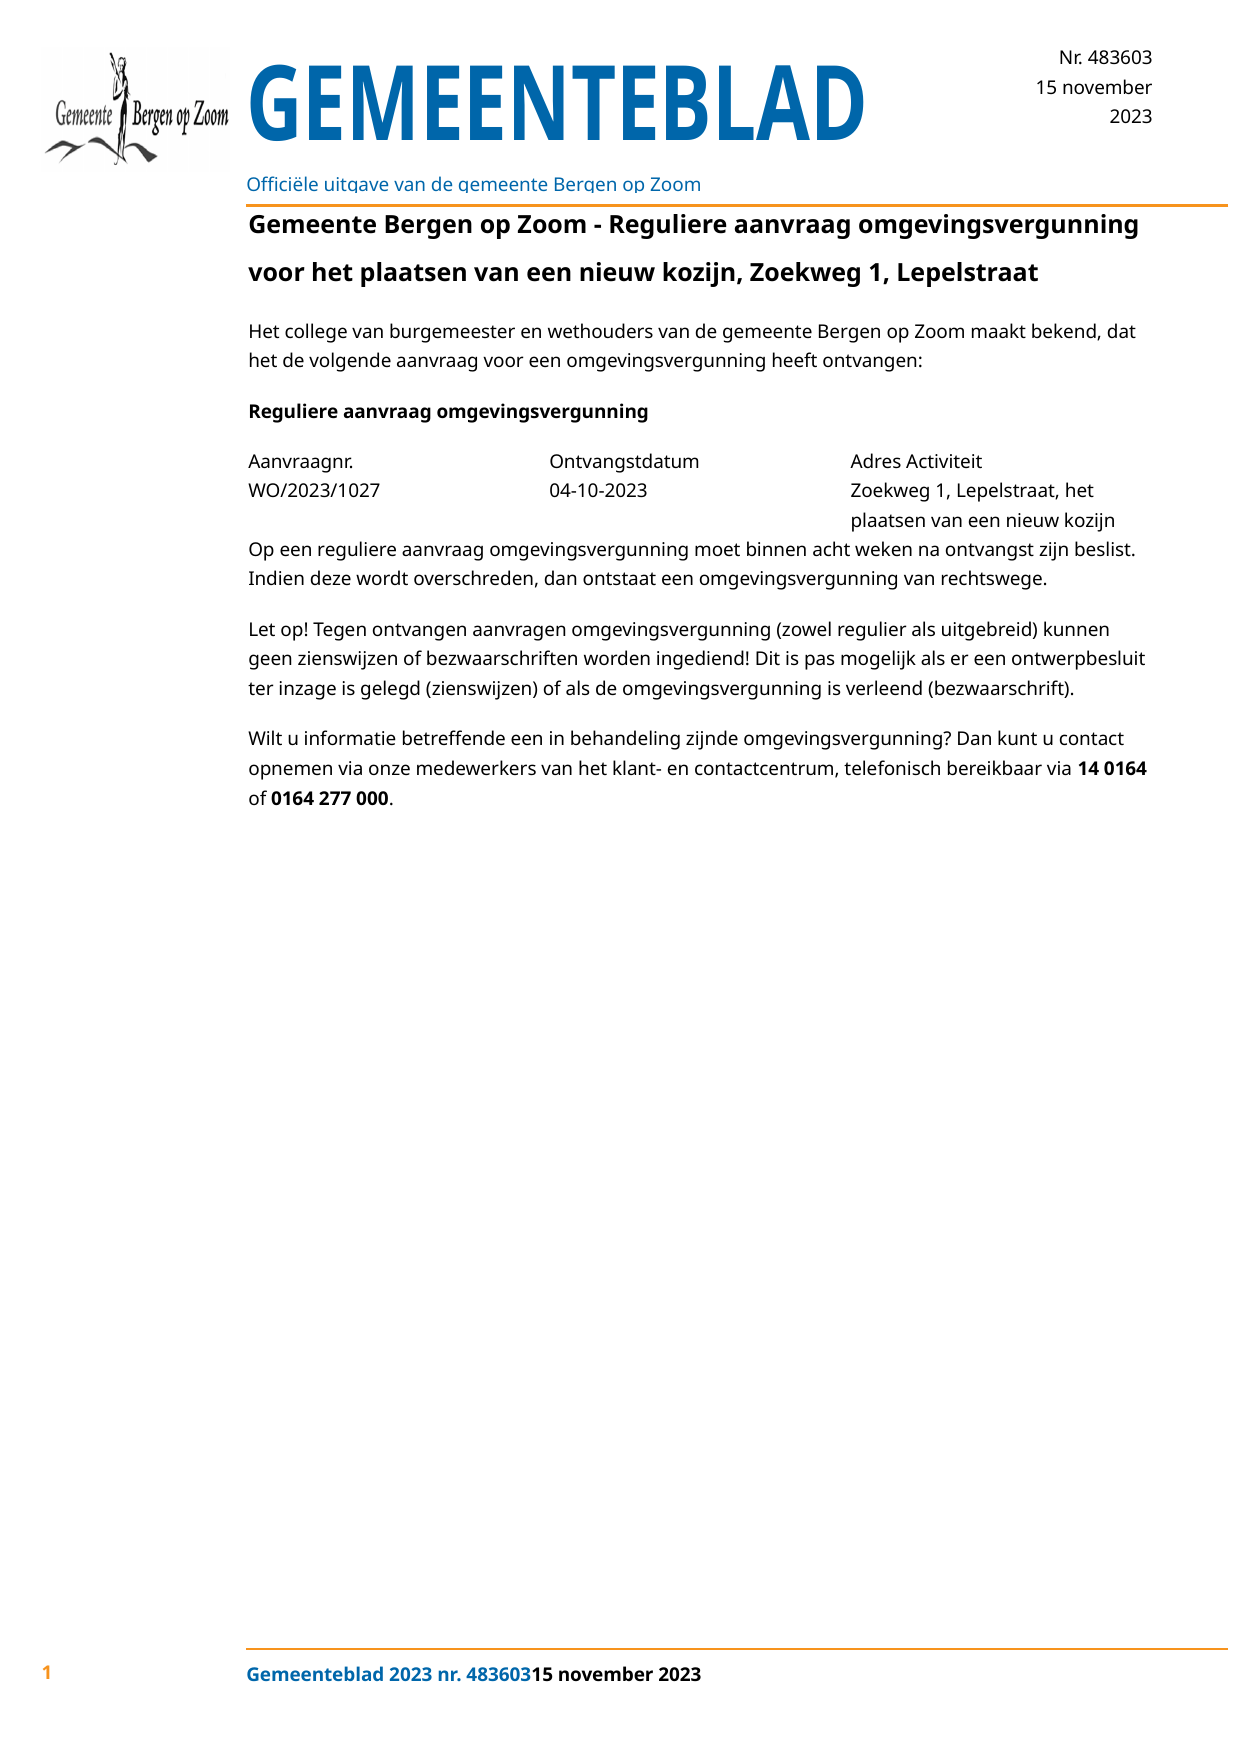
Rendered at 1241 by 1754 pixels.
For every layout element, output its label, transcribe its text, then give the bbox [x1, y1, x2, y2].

text Op een reguliere aanvraag omgevingsvergunning moet binnen acht weken na ontvangst zijn beslist. Indien deze wordt overschreden, dan ontstaat een omgevingsvergunning van rechtswege. [248, 536, 1152, 591]
table_header Adres Activiteit [850, 449, 1152, 474]
table_header 04-10-2023 [549, 478, 850, 533]
text Gemeente Bergen op Zoom - Reguliere aanvraag omgevingsvergunning voor het plaatsen van een nieuw kozijn, Zoekweg 1, Lepelstraat [248, 207, 1152, 288]
text Let op! Tegen ontvangen aanvragen omgevingsvergunning (zowel regulier als uitgebreid) kunnen geen zienswijzen of bezwaarschriften worden ingediend! Dit is pas mogelijk als er een ontwerpbesluit ter inzage is gelegd (zienswijzen) of als de omgevingsvergunning is verleend (bezwaarschrift). [248, 616, 1152, 701]
text Wilt u informatie betreffende een in behandeling zijnde omgevingsvergunning? Dan kunt u contact opnemen via onze medewerkers van het klant- en contactcentrum, telefonisch bereikbaar via 14 0164 of 0164 277 000. [248, 726, 1152, 811]
table_header Ontvangstdatum [549, 449, 850, 474]
table_header Zoekweg 1, Lepelstraat, het plaatsen van een nieuw kozijn [850, 478, 1152, 533]
table_header WO/2023/1027 [248, 478, 549, 533]
text Reguliere aanvraag omgevingsvergunning [248, 398, 1152, 424]
table_header Aanvraagnr. [248, 449, 549, 474]
text Het college van burgemeester en wethouders van de gemeente Bergen op Zoom maakt bekend, dat het de volgende aanvraag voor een omgevingsvergunning heeft ontvangen: [248, 318, 1152, 373]
picture [41, 47, 231, 172]
